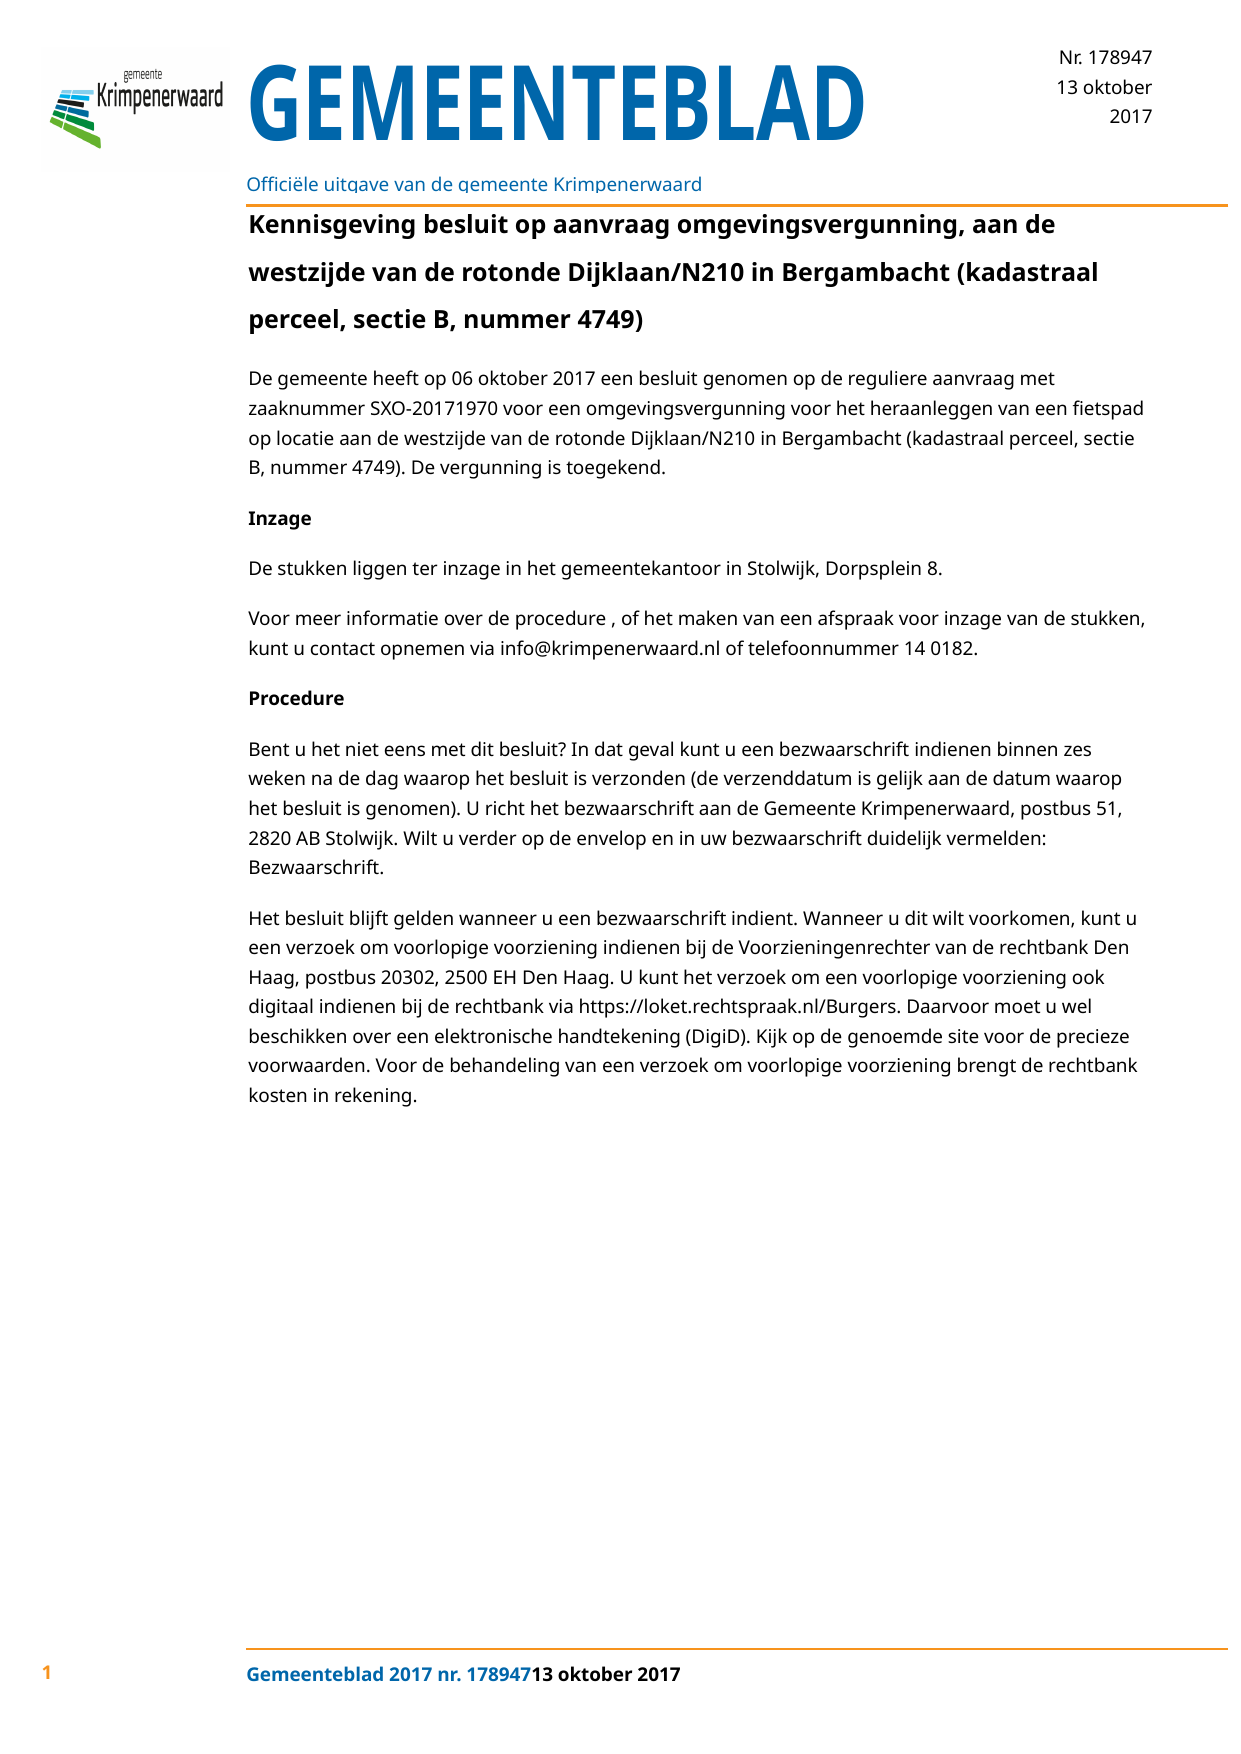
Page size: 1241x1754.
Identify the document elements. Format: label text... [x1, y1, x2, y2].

text Voor meer informatie over de procedure , of het maken van een afspraak voor inzage van de stukken, kunt u contact opnemen via info@krimpenerwaard.nl of telefoonnummer 14 0182. [248, 606, 1152, 661]
text Inzage [248, 505, 1152, 530]
text Procedure [248, 686, 1152, 711]
text Het besluit blijft gelden wanneer u een bezwaarschrift indient. Wanneer u dit wilt voorkomen, kunt u een verzoek om voorlopige voorziening indienen bij de Voorzieningenrechter van de rechtbank Den Haag, postbus 20302, 2500 EH Den Haag. U kunt het verzoek om een voorlopige voorziening ook digitaal indienen bij de rechtbank via https://loket.rechtspraak.nl/Burgers. Daarvoor moet u wel beschikken over een elektronische handtekening (DigiD). Kijk op de genoemde site voor de precieze voorwaarden. Voor de behandeling van een verzoek om voorlopige voorziening brengt de rechtbank kosten in rekening. [248, 905, 1152, 1108]
text Bent u het niet eens met dit besluit? In dat geval kunt u een bezwaarschrift indienen binnen zes weken na de dag waarop het besluit is verzonden (de verzenddatum is gelijk aan de datum waarop het besluit is genomen). U richt het bezwaarschrift aan de Gemeente Krimpenerwaard, postbus 51, 2820 AB Stolwijk. Wilt u verder op de envelop en in uw bezwaarschrift duidelijk vermelden: Bezwaarschrift. [248, 736, 1152, 880]
text Kennisgeving besluit op aanvraag omgevingsvergunning, aan de westzijde van de rotonde Dijklaan/N210 in Bergambacht (kadastraal perceel, sectie B, nummer 4749) [248, 207, 1152, 336]
text De gemeente heeft op 06 oktober 2017 een besluit genomen op de reguliere aanvraag met zaaknummer SXO-20171970 voor een omgevingsvergunning voor het heraanleggen van een fietspad op locatie aan de westzijde van de rotonde Dijklaan/N210 in Bergambacht (kadastraal perceel, sectie B, nummer 4749). De vergunning is toegekend. [248, 366, 1152, 480]
picture [41, 47, 231, 172]
text De stukken liggen ter inzage in het gemeentekantoor in Stolwijk, Dorpsplein 8. [248, 555, 1152, 581]
